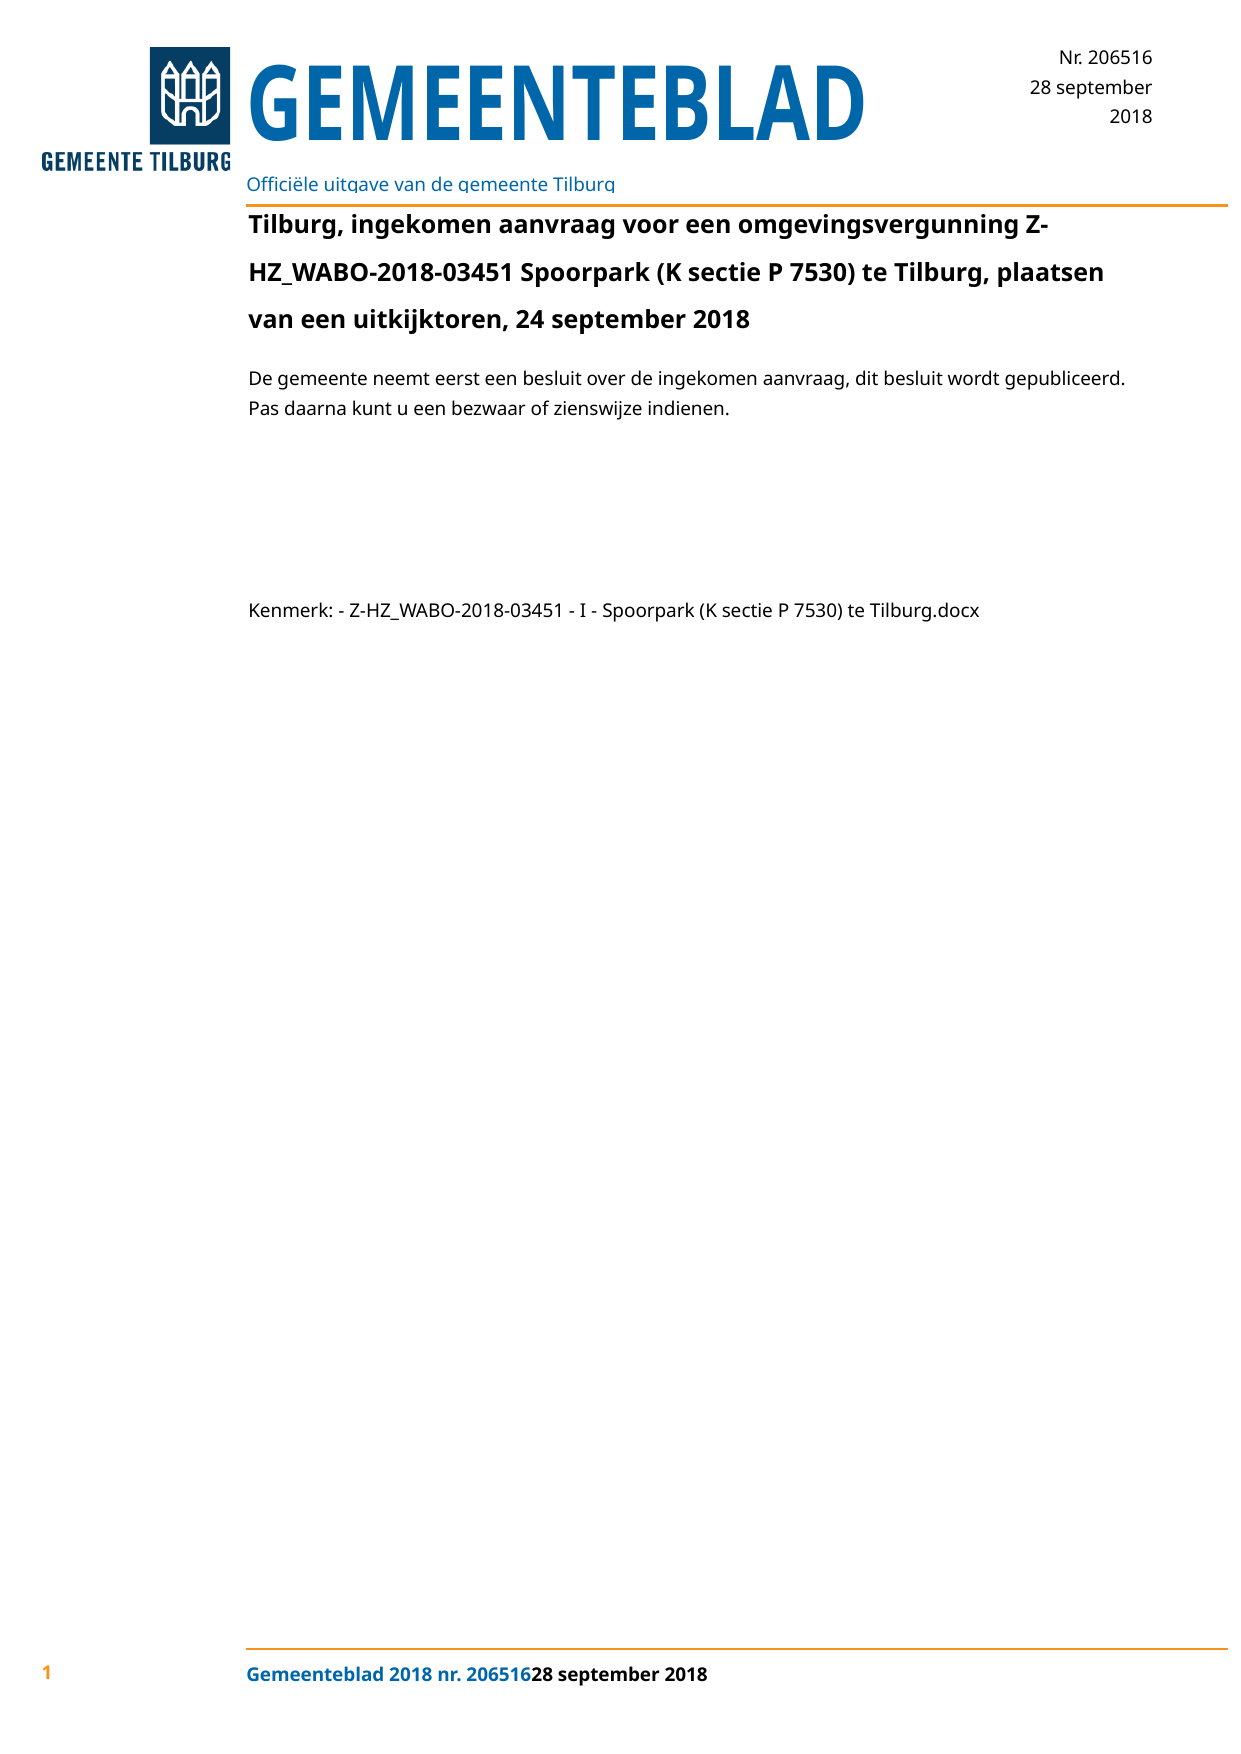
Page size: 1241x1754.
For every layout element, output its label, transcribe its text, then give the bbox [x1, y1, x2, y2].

picture [41, 47, 231, 172]
text Kenmerk: - Z-HZ_WABO-2018-03451 - I - Spoorpark (K sectie P 7530) te Tilburg.docx [248, 597, 1152, 622]
text De gemeente neemt eerst een besluit over de ingekomen aanvraag, dit besluit wordt gepubliceerd. Pas daarna kunt u een bezwaar of zienswijze indienen. [248, 366, 1152, 421]
text Tilburg, ingekomen aanvraag voor een omgevingsvergunning Z-HZ_WABO-2018-03451 Spoorpark (K sectie P 7530) te Tilburg, plaatsen van een uitkijktoren, 24 september 2018 [248, 207, 1152, 336]
